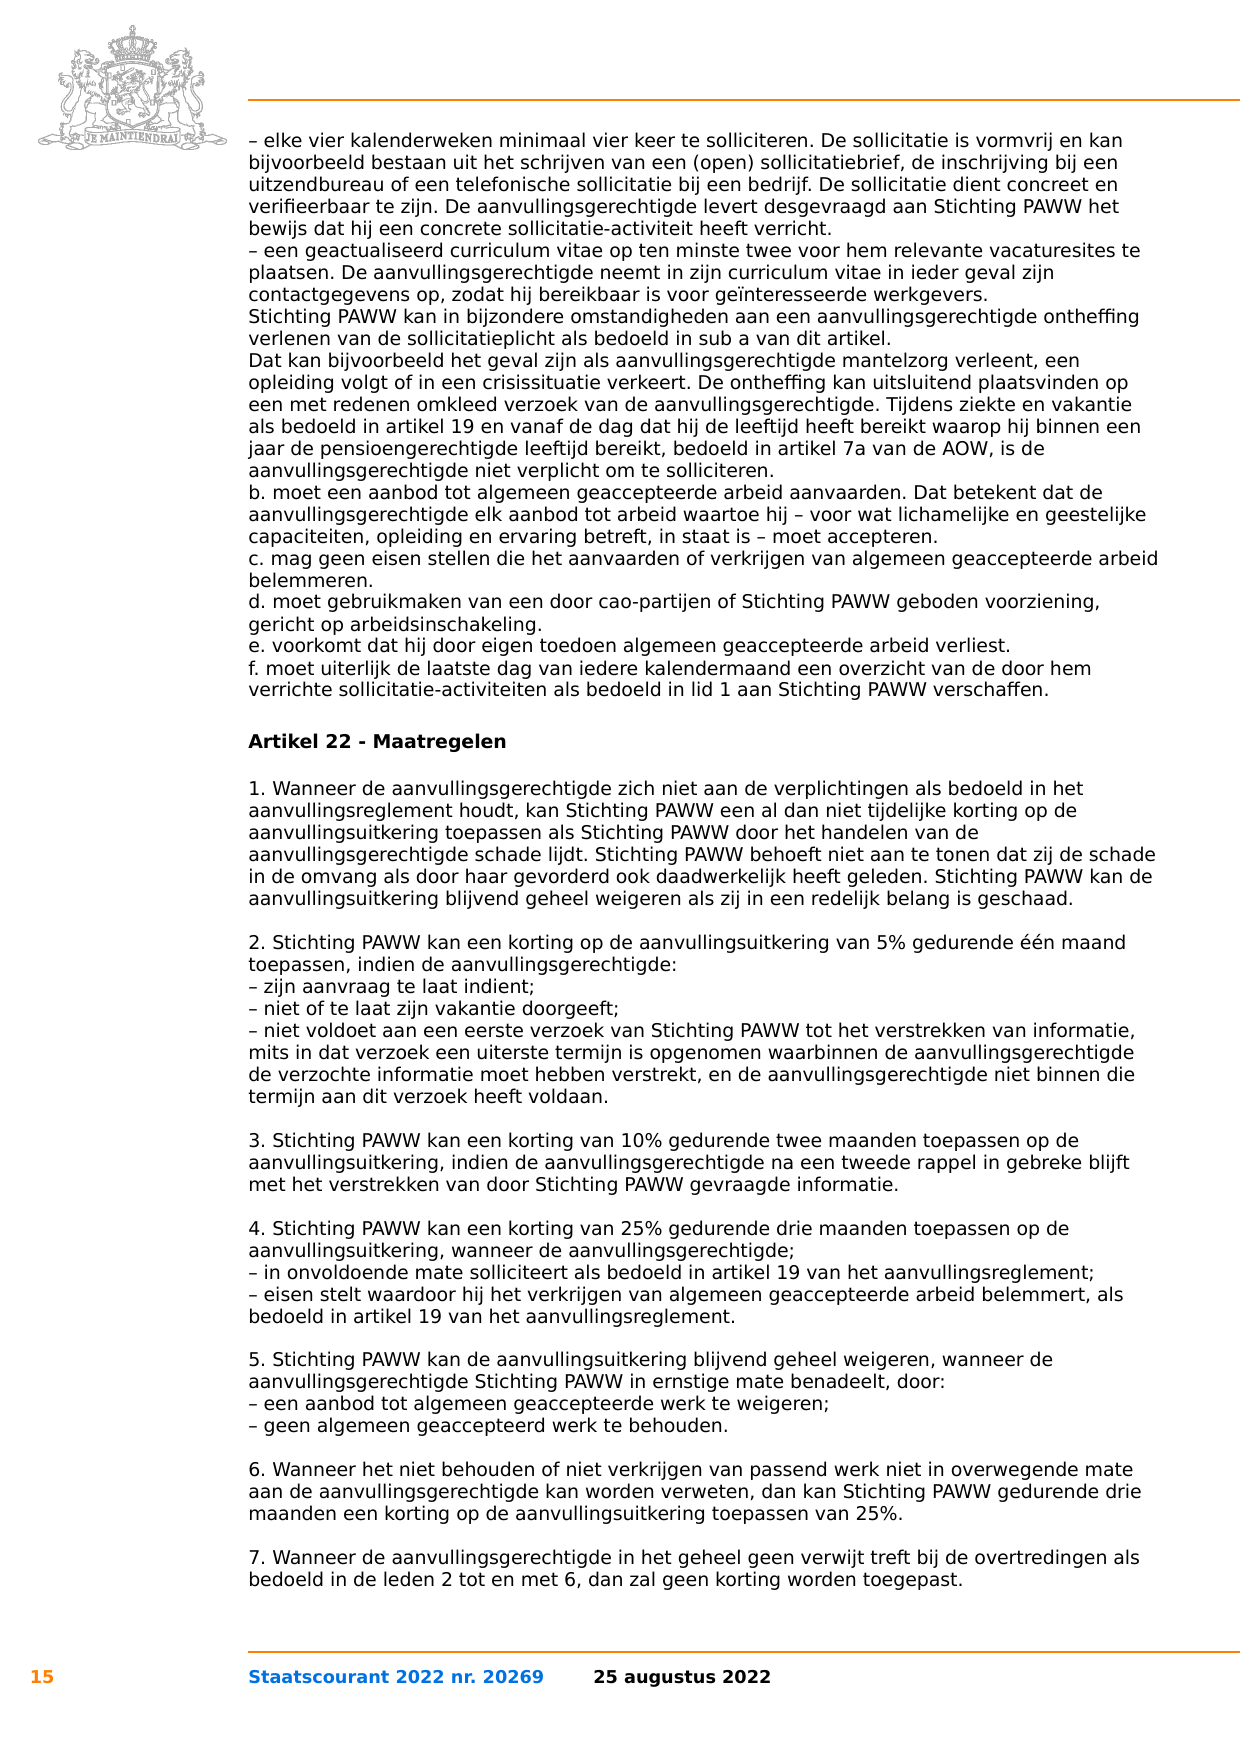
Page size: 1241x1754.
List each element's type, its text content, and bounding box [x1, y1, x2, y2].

text 7. Wanneer de aanvullingsgerechtigde in het geheel geen verwijt treft bij de overtredingen als bedoeld in de leden 2 tot en met 6, dan zal geen korting worden toegepast. [248, 1547, 1163, 1591]
text 6. Wanneer het niet behouden of niet verkrijgen van passend werk niet in overwegende mate aan de aanvullingsgerechtigde kan worden verweten, dan kan Stichting PAWW gedurende drie maanden een korting op de aanvullingsuitkering toepassen van 25%. [248, 1459, 1163, 1525]
text – niet voldoet aan een eerste verzoek van Stichting PAWW tot het verstrekken van informatie, mits in dat verzoek een uiterste termijn is opgenomen waarbinnen de aanvullingsgerechtigde de verzochte informatie moet hebben verstrekt, en de aanvullingsgerechtigde niet binnen die termijn aan dit verzoek heeft voldaan. [248, 1020, 1163, 1108]
text Dat kan bijvoorbeeld het geval zijn als aanvullingsgerechtigde mantelzorg verleent, een opleiding volgt of in een crisissituatie verkeert. De ontheffing kan uitsluitend plaatsvinden op een met redenen omkleed verzoek van de aanvullingsgerechtigde. Tijdens ziekte en vakantie als bedoeld in artikel 19 en vanaf de dag dat hij de leeftijd heeft bereikt waarop hij binnen een jaar de pensioengerechtigde leeftijd bereikt, bedoeld in artikel 7a van de AOW, is de aanvullingsgerechtigde niet verplicht om te solliciteren. [248, 350, 1163, 482]
text – een geactualiseerd curriculum vitae op ten minste twee voor hem relevante vacaturesites te plaatsen. De aanvullingsgerechtigde neemt in zijn curriculum vitae in ieder geval zijn contactgegevens op, zodat hij bereikbaar is voor geïnteresseerde werkgevers. [248, 240, 1163, 306]
text – geen algemeen geaccepteerd werk te behouden. [248, 1415, 1163, 1437]
text 3. Stichting PAWW kan een korting van 10% gedurende twee maanden toepassen op de aanvullingsuitkering, indien de aanvullingsgerechtigde na een tweede rappel in gebreke blijft met het verstrekken van door Stichting PAWW gevraagde informatie. [248, 1130, 1163, 1196]
text 4. Stichting PAWW kan een korting van 25% gedurende drie maanden toepassen op de aanvullingsuitkering, wanneer de aanvullingsgerechtigde; [248, 1218, 1163, 1262]
text – niet of te laat zijn vakantie doorgeeft; [248, 998, 1163, 1020]
text 2. Stichting PAWW kan een korting op de aanvullingsuitkering van 5% gedurende één maand toepassen, indien de aanvullingsgerechtigde: [248, 932, 1163, 976]
text c. mag geen eisen stellen die het aanvaarden of verkrijgen van algemeen geaccepteerde arbeid belemmeren. [248, 547, 1163, 591]
text e. voorkomt dat hij door eigen toedoen algemeen geaccepteerde arbeid verliest. [248, 635, 1163, 657]
text – in onvoldoende mate solliciteert als bedoeld in artikel 19 van het aanvullingsreglement; [248, 1262, 1163, 1283]
text – een aanbod tot algemeen geaccepteerde werk te weigeren; [248, 1393, 1163, 1415]
text d. moet gebruikmaken van een door cao-partijen of Stichting PAWW geboden voorziening, gericht op arbeidsinschakeling. [248, 591, 1163, 635]
text – elke vier kalenderweken minimaal vier keer te solliciteren. De sollicitatie is vormvrij en kan bijvoorbeeld bestaan uit het schrijven van een (open) sollicitatiebrief, de inschrijving bij een uitzendbureau of een telefonische sollicitatie bij een bedrijf. De sollicitatie dient concreet en verifieerbaar te zijn. De aanvullingsgerechtigde levert desgevraagd aan Stichting PAWW het bewijs dat hij een concrete sollicitatie-activiteit heeft verricht. [248, 130, 1163, 240]
picture [38, 25, 227, 150]
text 5. Stichting PAWW kan de aanvullingsuitkering blijvend geheel weigeren, wanneer de aanvullingsgerechtigde Stichting PAWW in ernstige mate benadeelt, door: [248, 1349, 1163, 1393]
text f. moet uiterlijk de laatste dag van iedere kalendermaand een overzicht van de door hem verrichte sollicitatie-activiteiten als bedoeld in lid 1 aan Stichting PAWW verschaffen. [248, 657, 1163, 701]
text – zijn aanvraag te laat indient; [248, 976, 1163, 998]
subtitle Artikel 22 - Maatregelen [248, 731, 1163, 753]
text b. moet een aanbod tot algemeen geaccepteerde arbeid aanvaarden. Dat betekent dat de aanvullingsgerechtigde elk aanbod tot arbeid waartoe hij – voor wat lichamelijke en geestelijke capaciteiten, opleiding en ervaring betreft, in staat is – moet accepteren. [248, 482, 1163, 547]
text Stichting PAWW kan in bijzondere omstandigheden aan een aanvullingsgerechtigde ontheffing verlenen van de sollicitatieplicht als bedoeld in sub a van dit artikel. [248, 306, 1163, 350]
text 1. Wanneer de aanvullingsgerechtigde zich niet aan de verplichtingen als bedoeld in het aanvullingsreglement houdt, kan Stichting PAWW een al dan niet tijdelijke korting op de aanvullingsuitkering toepassen als Stichting PAWW door het handelen van de aanvullingsgerechtigde schade lijdt. Stichting PAWW behoeft niet aan te tonen dat zij de schade in de omvang als door haar gevorderd ook daadwerkelijk heeft geleden. Stichting PAWW kan de aanvullingsuitkering blijvend geheel weigeren als zij in een redelijk belang is geschaad. [248, 778, 1163, 910]
text – eisen stelt waardoor hij het verkrijgen van algemeen geaccepteerde arbeid belemmert, als bedoeld in artikel 19 van het aanvullingsreglement. [248, 1283, 1163, 1327]
